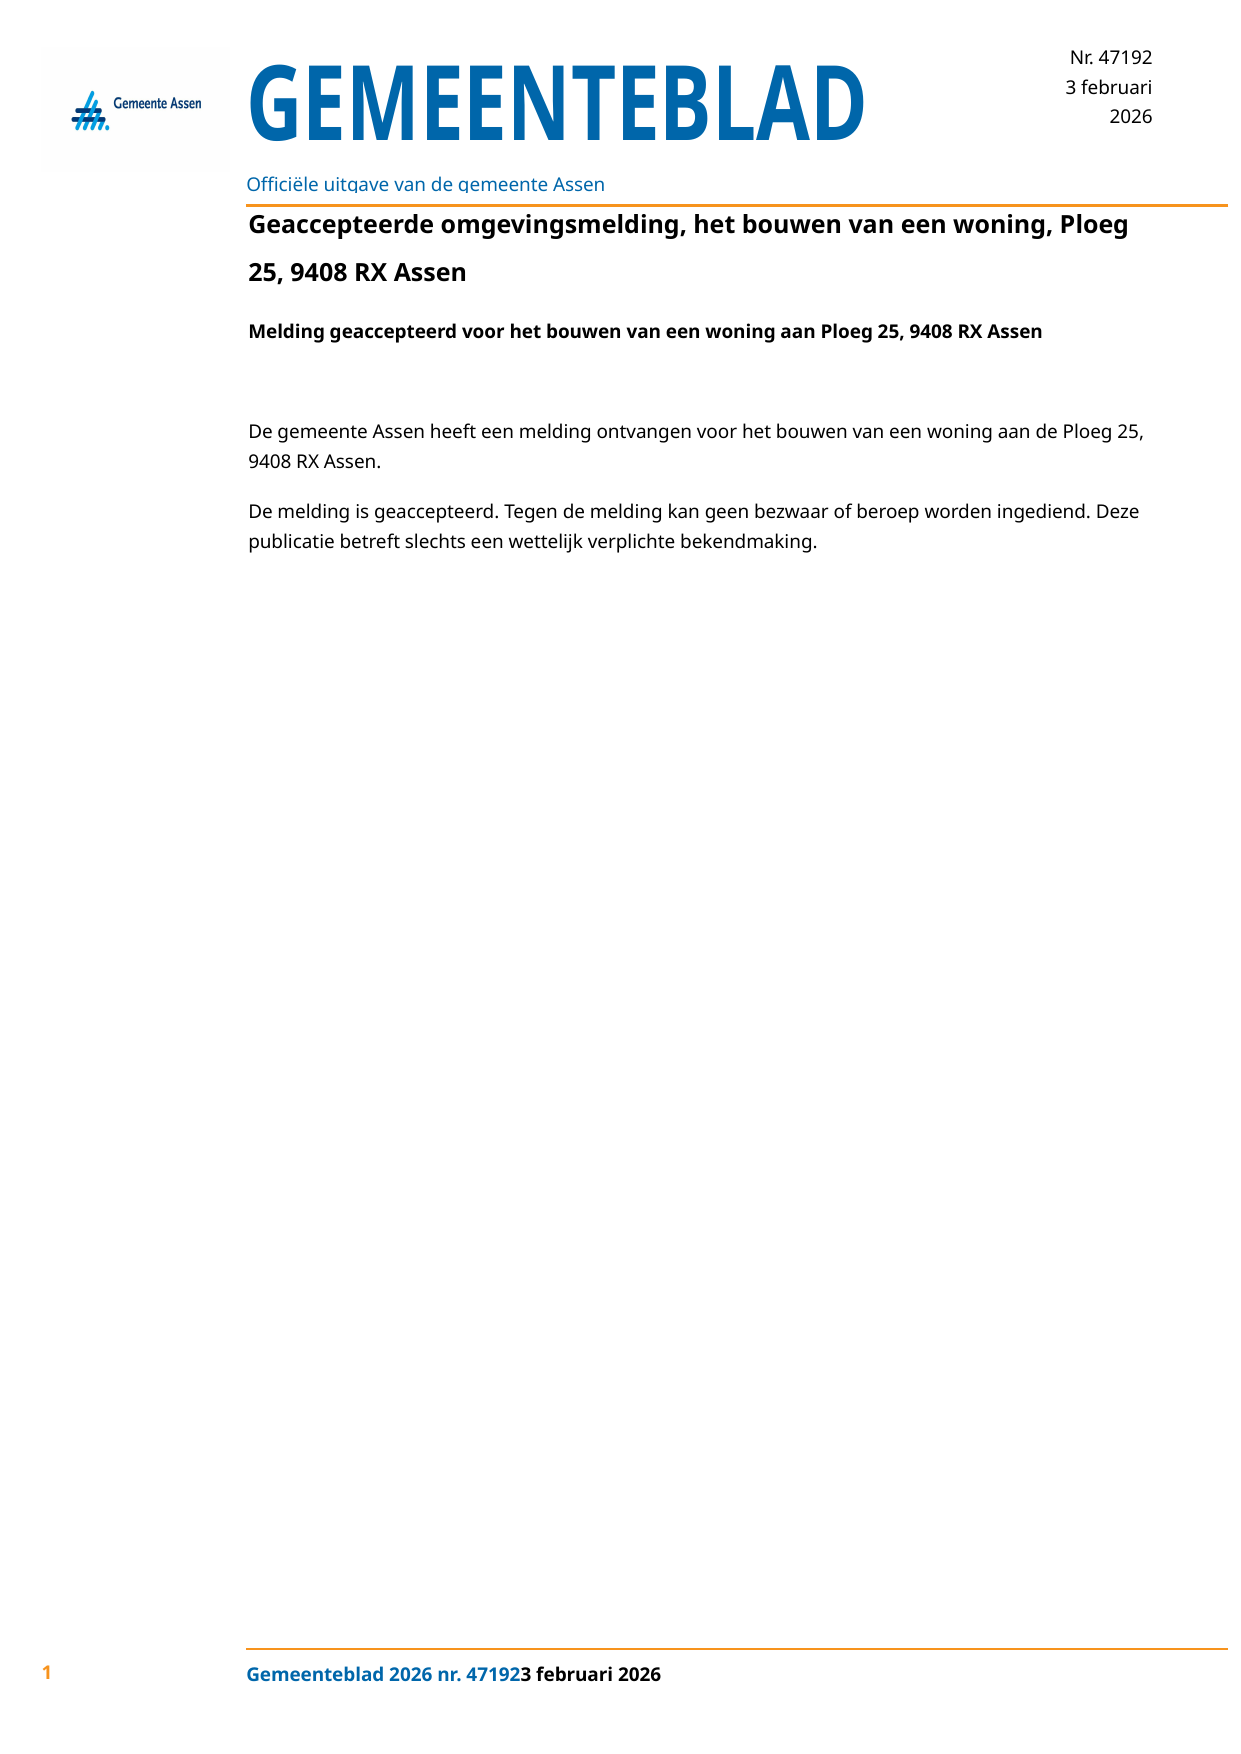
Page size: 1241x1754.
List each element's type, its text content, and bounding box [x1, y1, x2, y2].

text Melding geaccepteerd voor het bouwen van een woning aan Ploeg 25, 9408 RX Assen [248, 318, 1152, 344]
text De melding is geaccepteerd. Tegen de melding kan geen bezwaar of beroep worden ingediend. Deze publicatie betreft slechts een wettelijk verplichte bekendmaking. [248, 499, 1152, 554]
text Geaccepteerde omgevingsmelding, het bouwen van een woning, Ploeg 25, 9408 RX Assen [248, 207, 1152, 288]
text De gemeente Assen heeft een melding ontvangen voor het bouwen van een woning aan de Ploeg 25, 9408 RX Assen. [248, 419, 1152, 474]
picture [41, 47, 231, 172]
